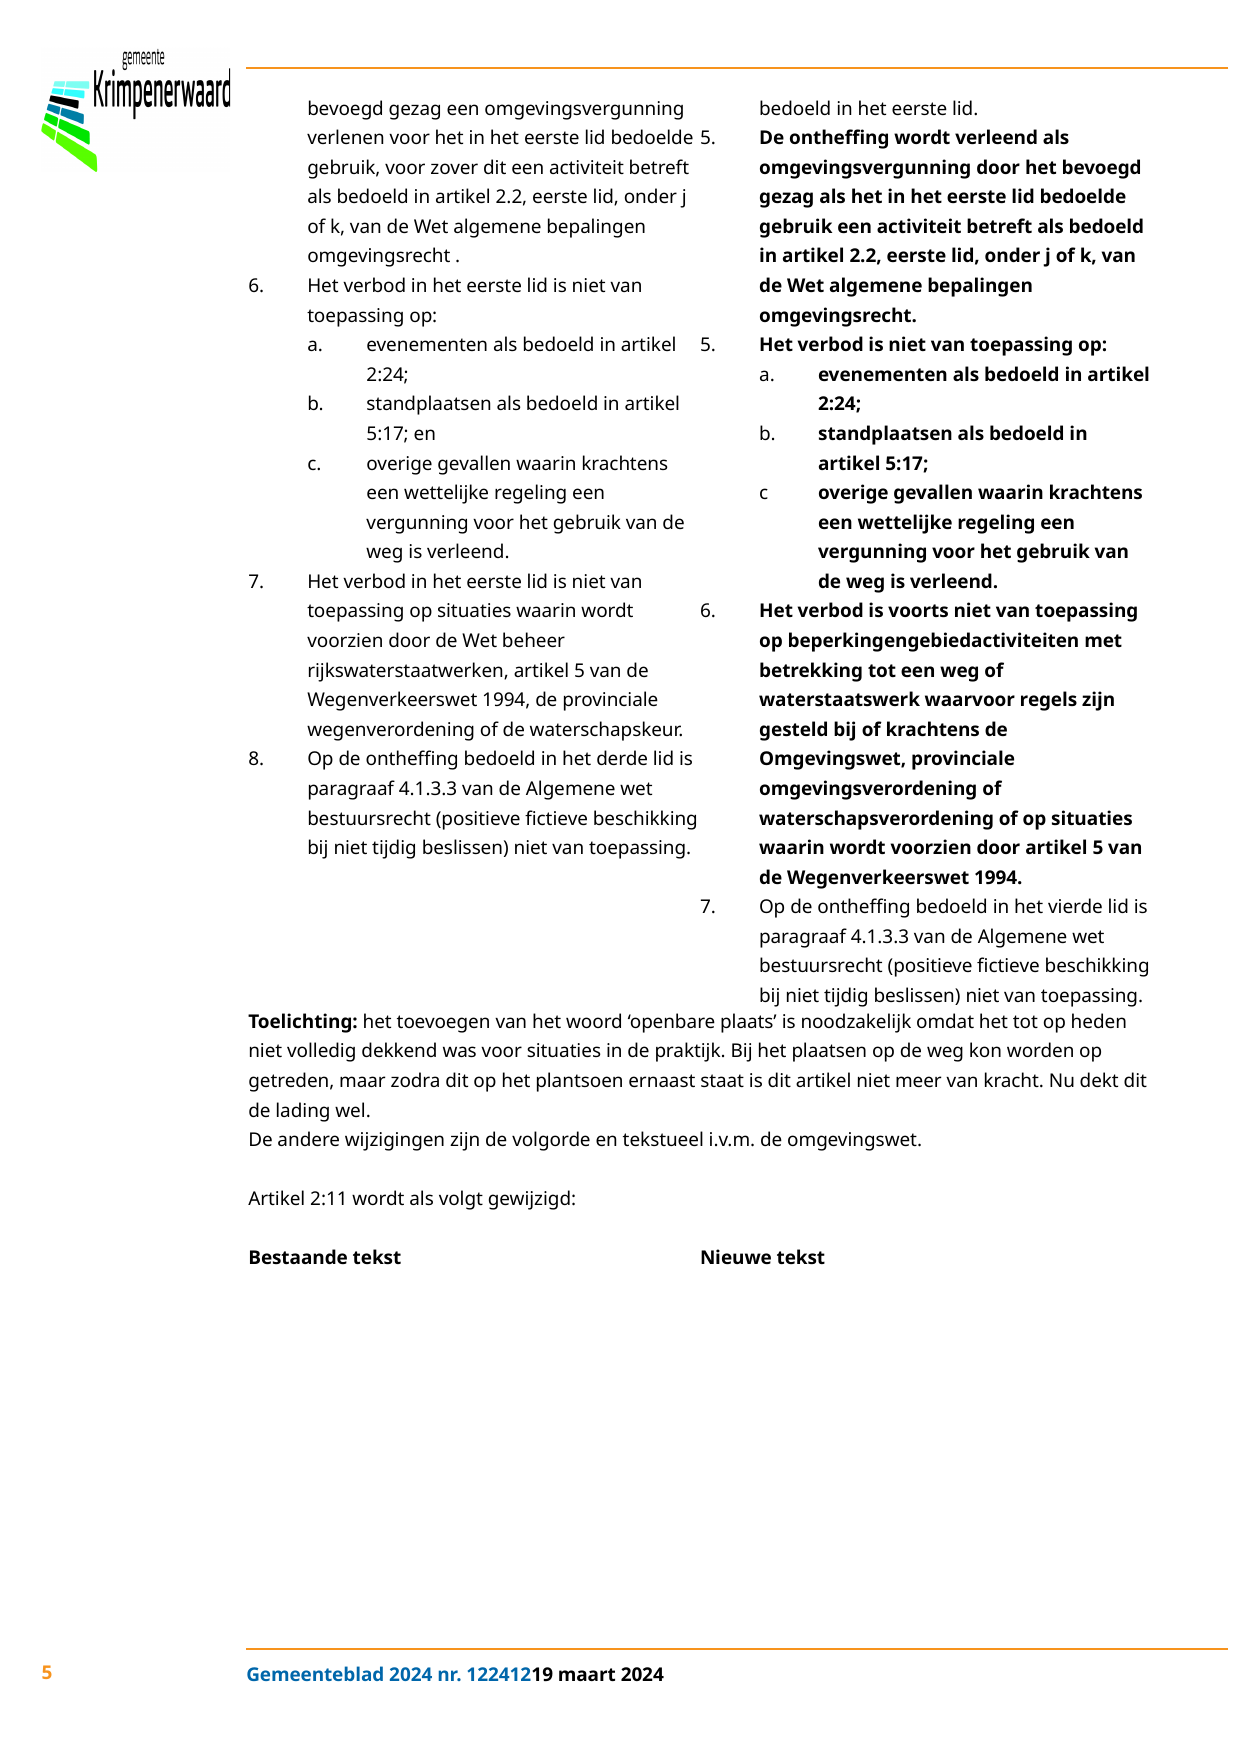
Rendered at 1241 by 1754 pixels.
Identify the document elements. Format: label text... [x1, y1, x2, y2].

text Artikel 2:11 wordt als volgt gewijzigd: [248, 1185, 1152, 1211]
table_cell bedoeld in het eerste lid. De ontheffing wordt verleend als omgevingsvergunning door het bevoegd gezag als het in het eerste lid bedoelde gebruik een activiteit betreft als bedoeld in artikel 2.2, eerste lid, onder j of k, van de Wet algemene bepalingen omgevingsrecht. Het verbod is niet van toepassing op: evenementen als bedoeld in artikel 2:24; standplaatsen als bedoeld in artikel 5:17; overige gevallen waarin krachtens een wettelijke regeling een vergunning voor het gebruik van de weg is verleend. Het verbod is voorts niet van toepassing op beperkingengebiedactiviteiten met betrekking tot een weg of waterstaatswerk waarvoor regels zijn gesteld bij of krachtens de Omgevingswet, provinciale omgevingsverordening of waterschapsverordening of op situaties waarin wordt voorzien door artikel 5 van de Wegenverkeerswet 1994. Op de ontheffing bedoeld in het vierde lid is paragraaf 4.1.3.3 van de Algemene wet bestuursrecht (positieve fictieve beschikking bij niet tijdig beslissen) niet van toepassing. [700, 95, 1152, 1008]
picture [41, 47, 231, 172]
table_cell Toelichting: het toevoegen van het woord ‘openbare plaats’ is noodzakelijk omdat het tot op heden niet volledig dekkend was voor situaties in de praktijk. Bij het plaatsen op de weg kon worden op getreden, maar zodra dit op het plantsoen ernaast staat is dit artikel niet meer van kracht. Nu dekt dit de lading wel. De andere wijzigingen zijn de volgorde en tekstueel i.v.m. de omgevingswet. [248, 1008, 1152, 1152]
table_header Nieuwe tekst [700, 1244, 1152, 1270]
table_cell bevoegd gezag een omgevingsvergunning verlenen voor het in het eerste lid bedoelde gebruik, voor zover dit een activiteit betreft als bedoeld in artikel 2.2, eerste lid, onder j of k, van de Wet algemene bepalingen omgevingsrecht . Het verbod in het eerste lid is niet van toepassing op: evenementen als bedoeld in artikel 2:24; standplaatsen als bedoeld in artikel 5:17; en overige gevallen waarin krachtens een wettelijke regeling een vergunning voor het gebruik van de weg is verleend. Het verbod in het eerste lid is niet van toepassing op situaties waarin wordt voorzien door de Wet beheer rijkswaterstaatwerken, artikel 5 van de Wegenverkeerswet 1994, de provinciale wegenverordening of de waterschapskeur. Op de ontheffing bedoeld in het derde lid is paragraaf 4.1.3.3 van de Algemene wet bestuursrecht (positieve fictieve beschikking bij niet tijdig beslissen) niet van toepassing. [248, 95, 700, 1008]
table_header Bestaande tekst [248, 1244, 700, 1270]
